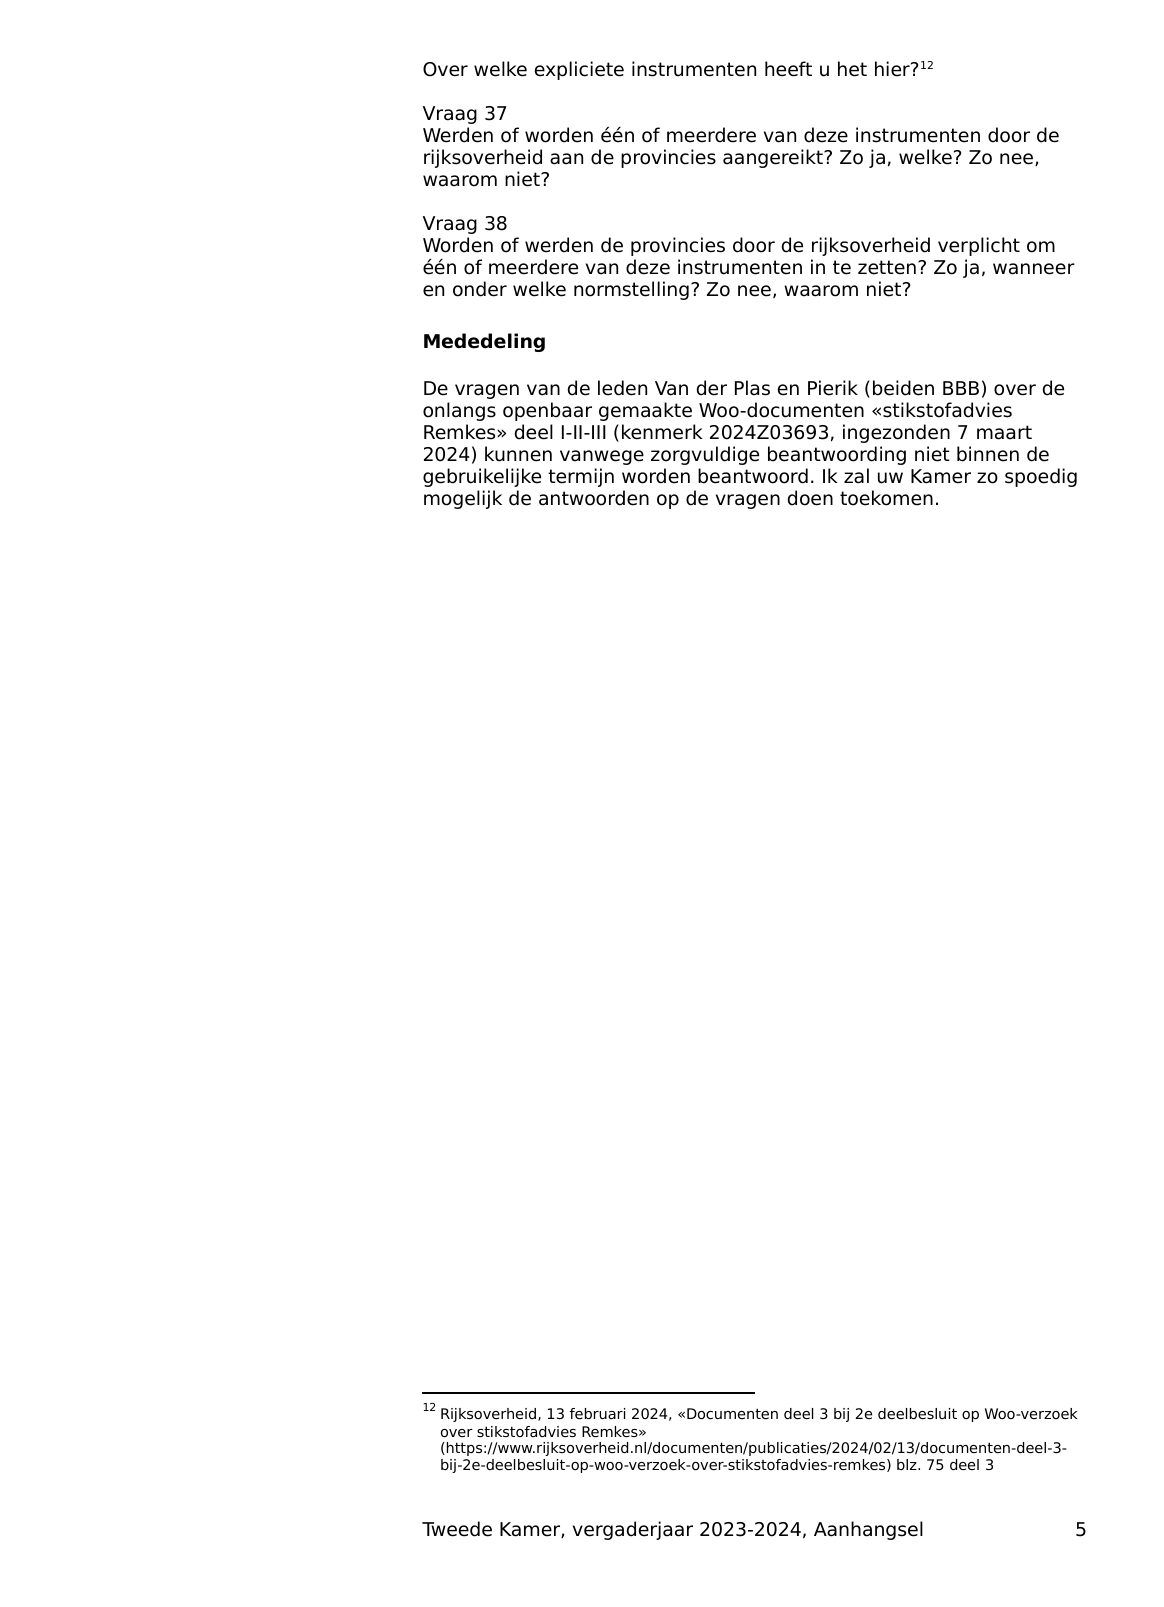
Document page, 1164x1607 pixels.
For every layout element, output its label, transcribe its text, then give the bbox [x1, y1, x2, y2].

text Rijksoverheid, 13 februari 2024, «Documenten deel 3 bij 2e deelbesluit op Woo-verzoek over stikstofadvies Remkes» (https://www.rijksoverheid.nl/documenten/publicaties/2024/02/13/documenten-deel-3-bij-2e-deelbesluit-op-woo-verzoek-over-stikstofadvies-remkes) blz. 75 deel 3 [422, 1402, 1087, 1474]
text Worden of werden de provincies door de rijksoverheid verplicht om één of meerdere van deze instrumenten in te zetten? Zo ja, wanneer en onder welke normstelling? Zo nee, waarom niet? [422, 235, 1087, 301]
text Vraag 38 [422, 213, 1087, 235]
text Over welke expliciete instrumenten heeft u het hier? [422, 59, 1087, 81]
text Werden of worden één of meerdere van deze instrumenten door de rijksoverheid aan de provincies aangereikt? Zo ja, welke? Zo nee, waarom niet? [422, 125, 1087, 191]
subtitle Mededeling [422, 331, 1087, 353]
text Vraag 37 [422, 103, 1087, 125]
text De vragen van de leden Van der Plas en Pierik (beiden BBB) over de onlangs openbaar gemaakte Woo-documenten «stikstofadvies Remkes» deel I-II-III (kenmerk 2024Z03693, ingezonden 7 maart 2024) kunnen vanwege zorgvuldige beantwoording niet binnen de gebruikelijke termijn worden beantwoord. Ik zal uw Kamer zo spoedig mogelijk de antwoorden op de vragen doen toekomen. [422, 378, 1087, 510]
